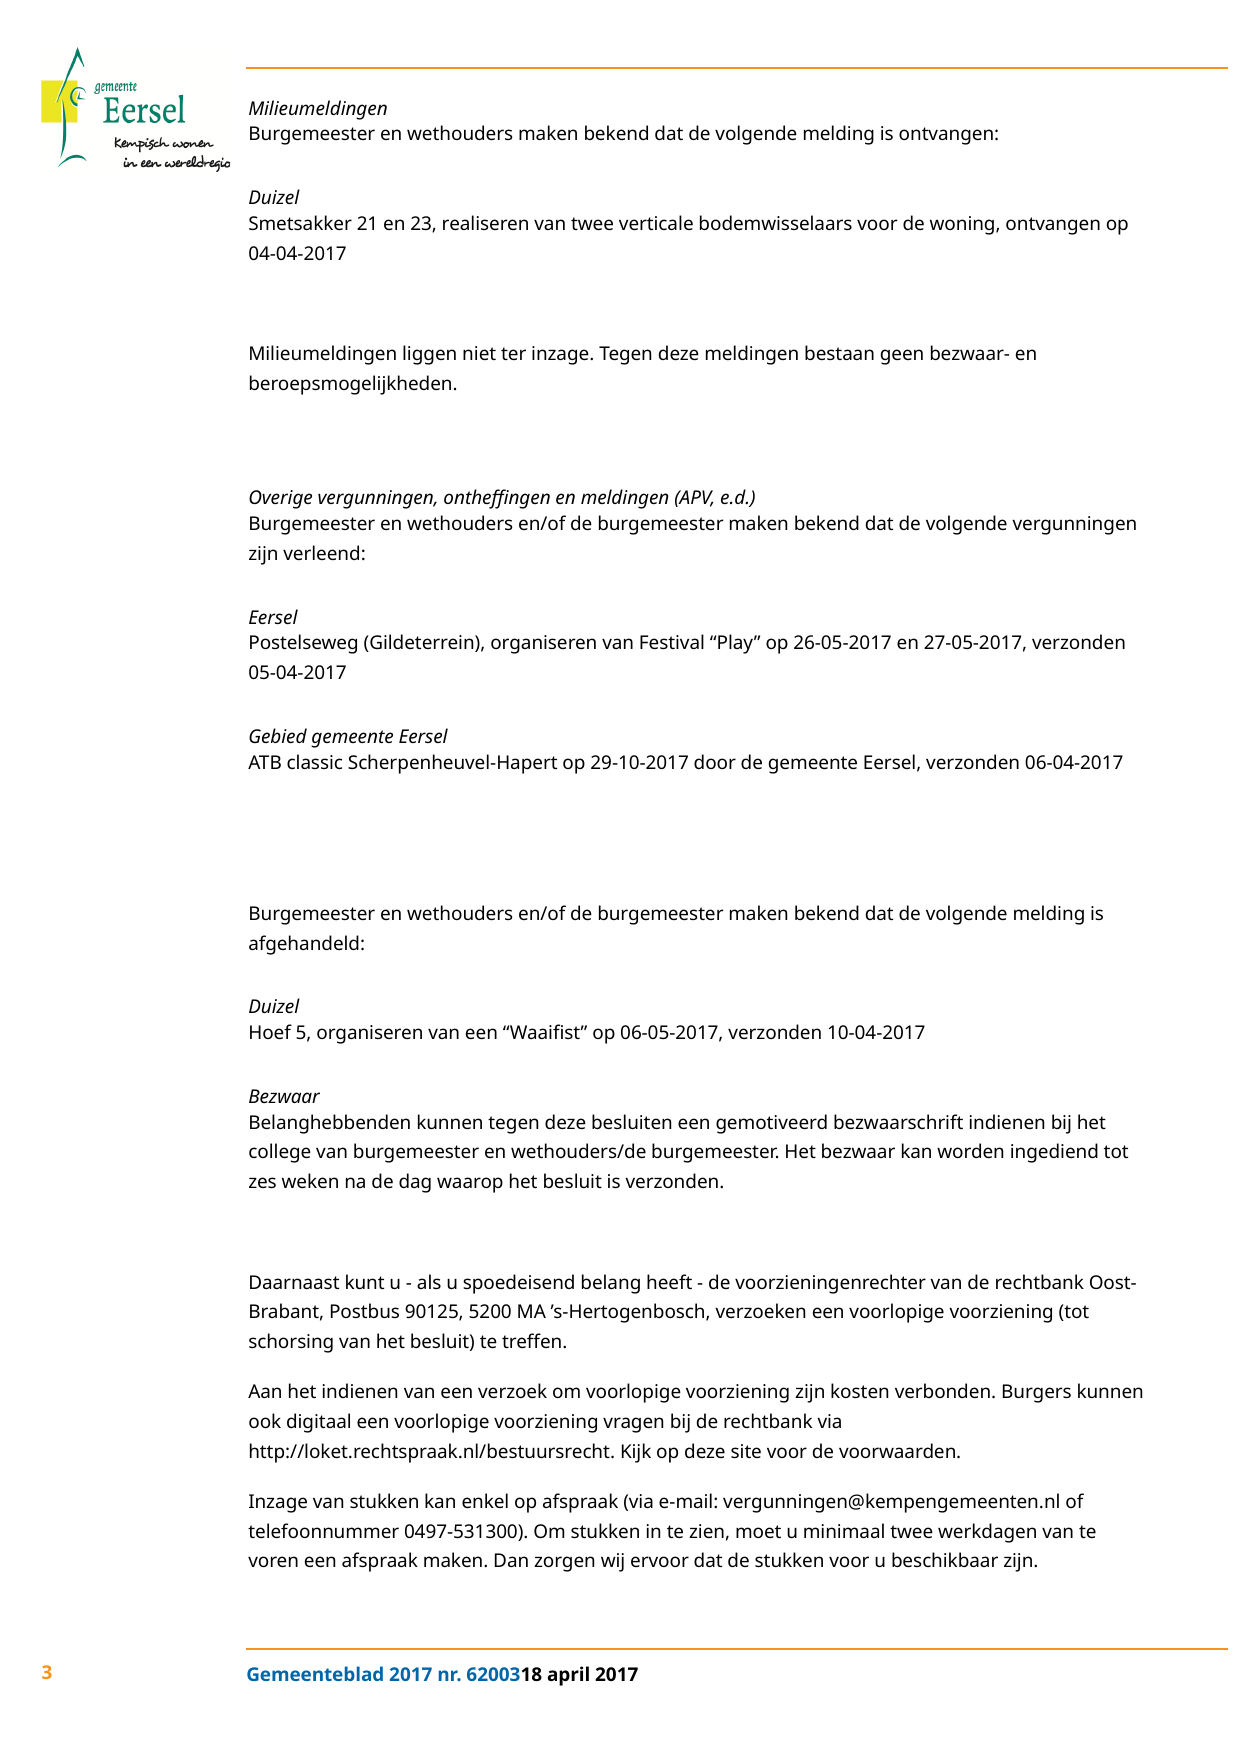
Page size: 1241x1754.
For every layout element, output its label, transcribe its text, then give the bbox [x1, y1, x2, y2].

text Daarnaast kunt u - als u spoedeisend belang heeft - de voorzieningenrechter van de rechtbank Oost-Brabant, Postbus 90125, 5200 MA ’s-Hertogenbosch, verzoeken een voorlopige voorziening (tot schorsing van het besluit) te treffen. [248, 1269, 1152, 1354]
text Milieumeldingen [248, 95, 1152, 121]
text Burgemeester en wethouders en/of de burgemeester maken bekend dat de volgende vergunningen zijn verleend: [248, 510, 1152, 566]
text Overige vergunningen, ontheffingen en meldingen (APV, e.d.) [248, 484, 1152, 510]
text Eersel [248, 604, 1152, 629]
text Hoef 5, organiseren van een “Waaifist” op 06-05-2017, verzonden 10-04-2017 [248, 1019, 1152, 1045]
picture [41, 47, 231, 172]
text Inzage van stukken kan enkel op afspraak (via e-mail: vergunningen@kempengemeenten.nl of telefoonnummer 0497-531300). Om stukken in te zien, moet u minimaal twee werkdagen van te voren een afspraak maken. Dan zorgen wij ervoor dat de stukken voor u beschikbaar zijn. [248, 1488, 1152, 1573]
text Burgemeester en wethouders en/of de burgemeester maken bekend dat de volgende melding is afgehandeld: [248, 900, 1152, 955]
text ATB classic Scherpenheuvel-Hapert op 29-10-2017 door de gemeente Eersel, verzonden 06-04-2017 [248, 749, 1152, 774]
text Duizel [248, 994, 1152, 1019]
text Milieumeldingen liggen niet ter inzage. Tegen deze meldingen bestaan geen bezwaar- en beroepsmogelijkheden. [248, 341, 1152, 396]
text Postelseweg (Gildeterrein), organiseren van Festival “Play” op 26-05-2017 en 27-05-2017, verzonden 05-04-2017 [248, 629, 1152, 685]
text Bezwaar [248, 1083, 1152, 1109]
text Belanghebbenden kunnen tegen deze besluiten een gemotiveerd bezwaarschrift indienen bij het college van burgemeester en wethouders/de burgemeester. Het bezwaar kan worden ingediend tot zes weken na de dag waarop het besluit is verzonden. [248, 1109, 1152, 1194]
text Smetsakker 21 en 23, realiseren van twee verticale bodemwisselaars voor de woning, ontvangen op 04-04-2017 [248, 210, 1152, 266]
text Aan het indienen van een verzoek om voorlopige voorziening zijn kosten verbonden. Burgers kunnen ook digitaal een voorlopige voorziening vragen bij de rechtbank via http://loket.rechtspraak.nl/bestuursrecht. Kijk op deze site voor de voorwaarden. [248, 1379, 1152, 1463]
text Burgemeester en wethouders maken bekend dat de volgende melding is ontvangen: [248, 121, 1152, 146]
text Duizel [248, 184, 1152, 210]
text Gebied gemeente Eersel [248, 723, 1152, 749]
